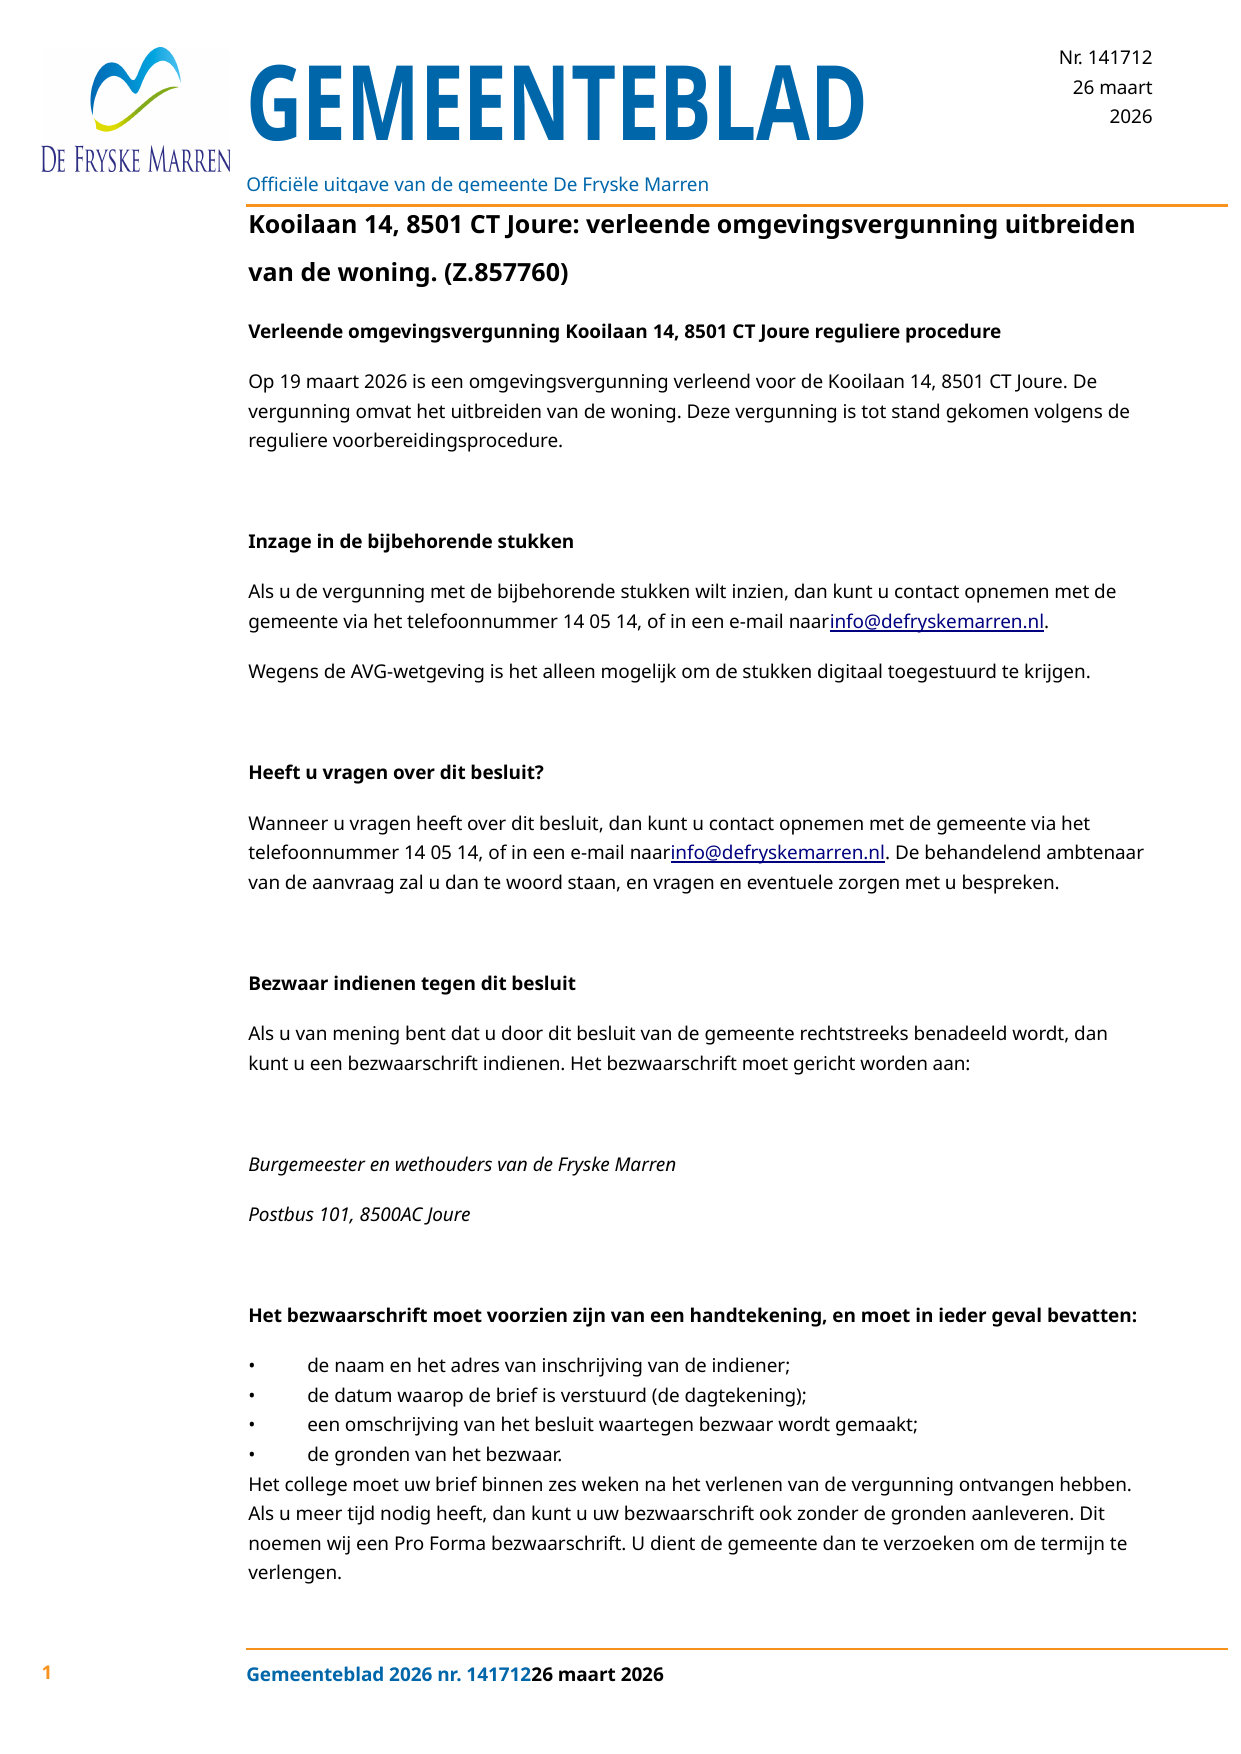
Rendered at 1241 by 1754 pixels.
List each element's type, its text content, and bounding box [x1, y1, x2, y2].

text Als u de vergunning met de bijbehorende stukken wilt inzien, dan kunt u contact opnemen met de gemeente via het telefoonnummer 14 05 14, of in een e-mail naarinfo@defryskemarren.nl. [248, 579, 1152, 634]
text Verleende omgevingsvergunning Kooilaan 14, 8501 CT Joure reguliere procedure [248, 318, 1152, 344]
list de datum waarop de brief is verstuurd (de dagtekening); [248, 1382, 1152, 1408]
text Kooilaan 14, 8501 CT Joure: verleende omgevingsvergunning uitbreiden van de woning. (Z.857760) [248, 207, 1152, 288]
text Burgemeester en wethouders van de Fryske Marren [248, 1151, 1152, 1177]
text Heeft u vragen over dit besluit? [248, 759, 1152, 785]
list de naam en het adres van inschrijving van de indiener; [248, 1352, 1152, 1378]
list de gronden van het bezwaar. [248, 1441, 1152, 1467]
text Wegens de AVG-wetgeving is het alleen mogelijk om de stukken digitaal toegestuurd te krijgen. [248, 659, 1152, 684]
text Als u van mening bent dat u door dit besluit van de gemeente rechtstreeks benadeeld wordt, dan kunt u een bezwaarschrift indienen. Het bezwaarschrift moet gericht worden aan: [248, 1020, 1152, 1076]
picture [41, 47, 231, 172]
text Het bezwaarschrift moet voorzien zijn van een handtekening, en moet in ieder geval bevatten: [248, 1302, 1152, 1328]
text Bezwaar indienen tegen dit besluit [248, 970, 1152, 996]
text Op 19 maart 2026 is een omgevingsvergunning verleend voor de Kooilaan 14, 8501 CT Joure. De vergunning omvat het uitbreiden van de woning. Deze vergunning is tot stand gekomen volgens de reguliere voorbereidingsprocedure. [248, 368, 1152, 453]
text Inzage in de bijbehorende stukken [248, 528, 1152, 554]
text Wanneer u vragen heeft over dit besluit, dan kunt u contact opnemen met de gemeente via het telefoonnummer 14 05 14, of in een e-mail naarinfo@defryskemarren.nl. De behandelend ambtenaar van de aanvraag zal u dan te woord staan, en vragen en eventuele zorgen met u bespreken. [248, 810, 1152, 895]
text Postbus 101, 8500AC Joure [248, 1201, 1152, 1227]
list een omschrijving van het besluit waartegen bezwaar wordt gemaakt; [248, 1412, 1152, 1437]
text Het college moet uw brief binnen zes weken na het verlenen van de vergunning ontvangen hebben. Als u meer tijd nodig heeft, dan kunt u uw bezwaarschrift ook zonder de gronden aanleveren. Dit noemen wij een Pro Forma bezwaarschrift. U dient de gemeente dan te verzoeken om de termijn te verlengen. [248, 1471, 1152, 1585]
